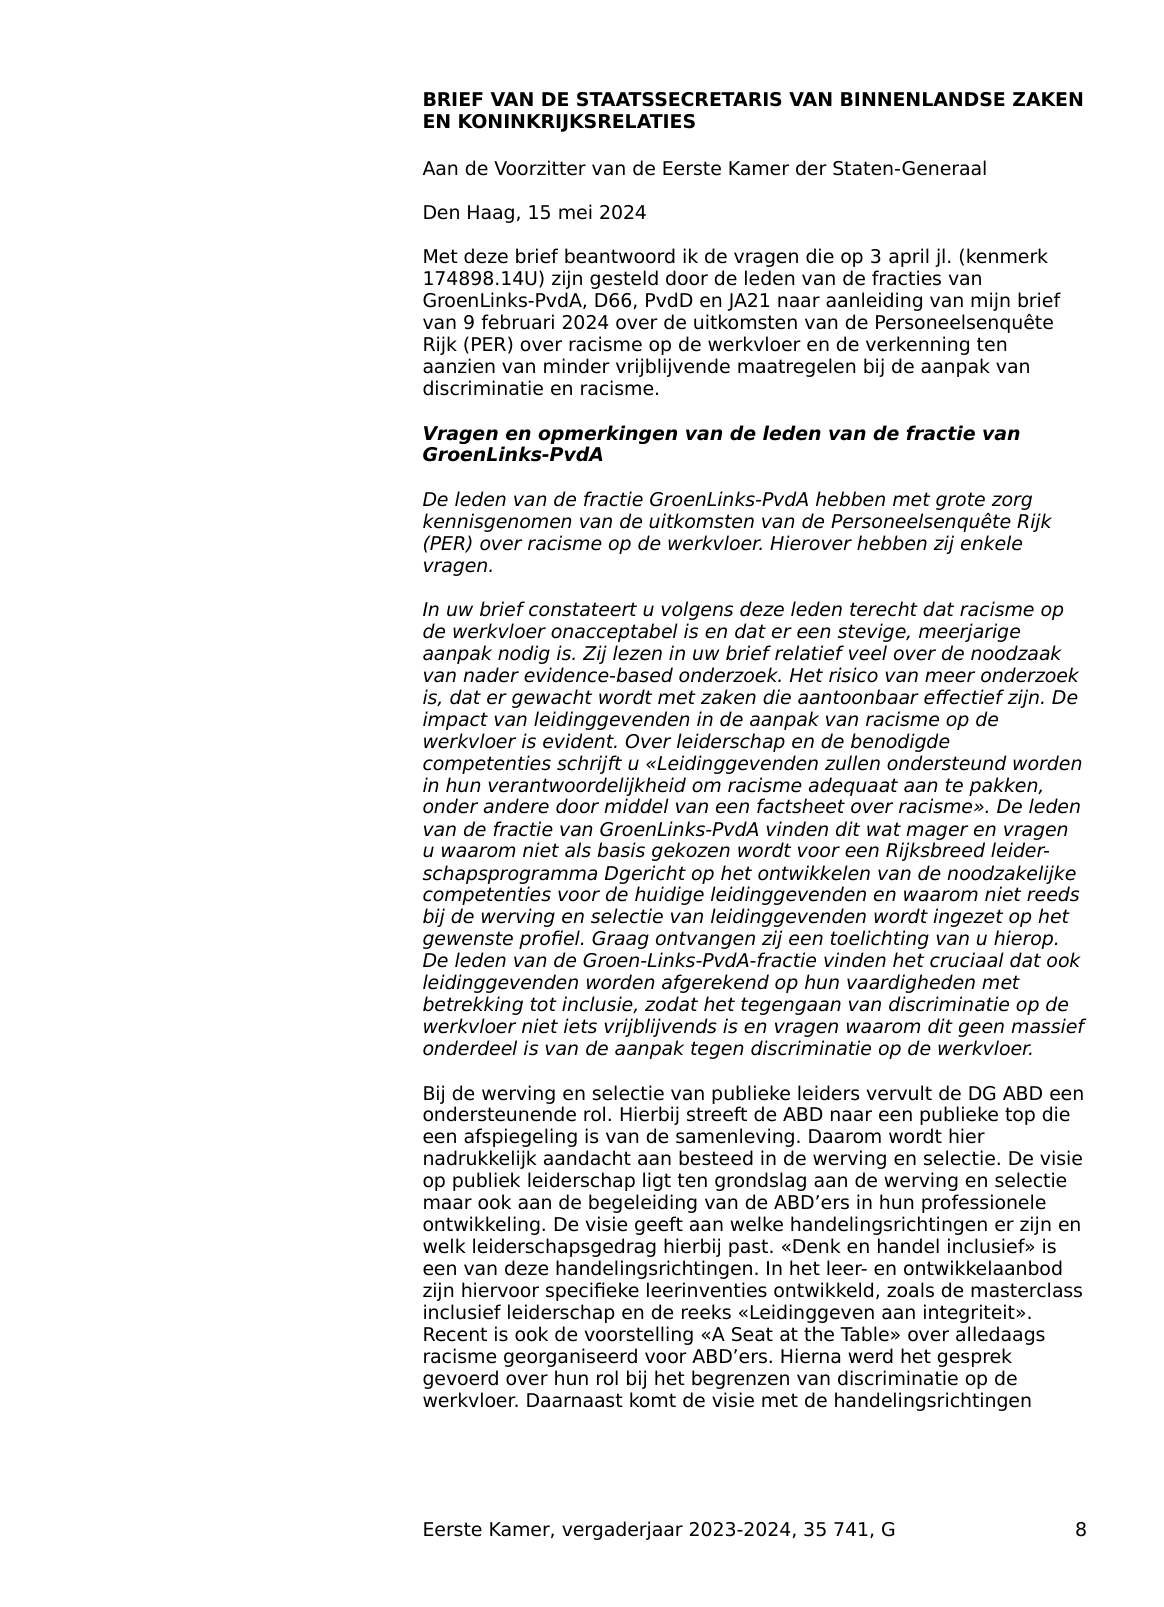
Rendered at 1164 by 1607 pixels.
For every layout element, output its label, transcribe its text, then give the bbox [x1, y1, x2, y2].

text Aan de Voorzitter van de Eerste Kamer der Staten-Generaal [422, 158, 1087, 180]
text Bij de werving en selectie van publieke leiders vervult de DG ABD een ondersteunende rol. Hierbij streeft de ABD naar een publieke top die een afspiegeling is van de samenleving. Daarom wordt hier nadrukkelijk aandacht aan besteed in de werving en selectie. De visie op publiek leiderschap ligt ten grondslag aan de werving en selectie maar ook aan de begeleiding van de ABD’ers in hun professionele ontwikkeling. De visie geeft aan welke handelingsrichtingen er zijn en welk leiderschapsgedrag hierbij past. «Denk en handel inclusief» is een van deze handelingsrichtingen. In het leer- en ontwikkelaanbod zijn hiervoor specifieke leerinventies ontwikkeld, zoals de masterclass inclusief leiderschap en de reeks «Leidinggeven aan integriteit». Recent is ook de voorstelling «A Seat at the Table» over alledaags racisme georganiseerd voor ABD’ers. Hierna werd het gesprek gevoerd over hun rol bij het begrenzen van discriminatie op de werkvloer. Daarnaast komt de visie met de handelingsrichtingen [422, 1082, 1087, 1412]
subtitle Vragen en opmerkingen van de leden van de fractie van GroenLinks-PvdA [422, 422, 1087, 466]
text De leden van de fractie GroenLinks-PvdA hebben met grote zorg kennisgenomen van de uitkomsten van de Personeelsenquête Rijk (PER) over racisme op de werkvloer. Hierover hebben zij enkele vragen. [422, 488, 1087, 576]
text Met deze brief beantwoord ik de vragen die op 3 april jl. (kenmerk 174898.14U) zijn gesteld door de leden van de fracties van GroenLinks-PvdA, D66, PvdD en JA21 naar aanleiding van mijn brief van 9 februari 2024 over de uitkomsten van de Personeelsenquête Rijk (PER) over racisme op de werkvloer en de verkenning ten aanzien van minder vrijblijvende maatregelen bij de aanpak van discriminatie en racisme. [422, 246, 1087, 400]
text In uw brief constateert u volgens deze leden terecht dat racisme op de werkvloer onacceptabel is en dat er een stevige, meerjarige aanpak nodig is. Zij lezen in uw brief relatief veel over de noodzaak van nader evidence-based onderzoek. Het risico van meer onderzoek is, dat er gewacht wordt met zaken die aantoonbaar effectief zijn. De impact van leidinggevenden in de aanpak van racisme op de werkvloer is evident. Over leiderschap en de benodigde competenties schrijft u «Leidinggevenden zullen ondersteund worden in hun verantwoordelijkheid om racisme adequaat aan te pakken, onder andere door middel van een factsheet over racisme». De leden van de fractie van GroenLinks-PvdA vinden dit wat mager en vragen u waarom niet als basis gekozen wordt voor een Rijksbreed leider-schapsprogramma Dgericht op het ontwikkelen van de noodzakelijke competenties voor de huidige leidinggevenden en waarom niet reeds bij de werving en selectie van leidinggevenden wordt ingezet op het gewenste profiel. Graag ontvangen zij een toelichting van u hierop. De leden van de Groen-Links-PvdA-fractie vinden het cruciaal dat ook leidinggevenden worden afgerekend op hun vaardigheden met betrekking tot inclusie, zodat het tegengaan van discriminatie op de werkvloer niet iets vrijblijvends is en vragen waarom dit geen massief onderdeel is van de aanpak tegen discriminatie op de werkvloer. [422, 599, 1087, 1060]
text Den Haag, 15 mei 2024 [422, 202, 1087, 224]
subtitle BRIEF VAN DE STAATSSECRETARIS VAN BINNENLANDSE ZAKEN EN KONINKRIJKSRELATIES [422, 89, 1087, 133]
